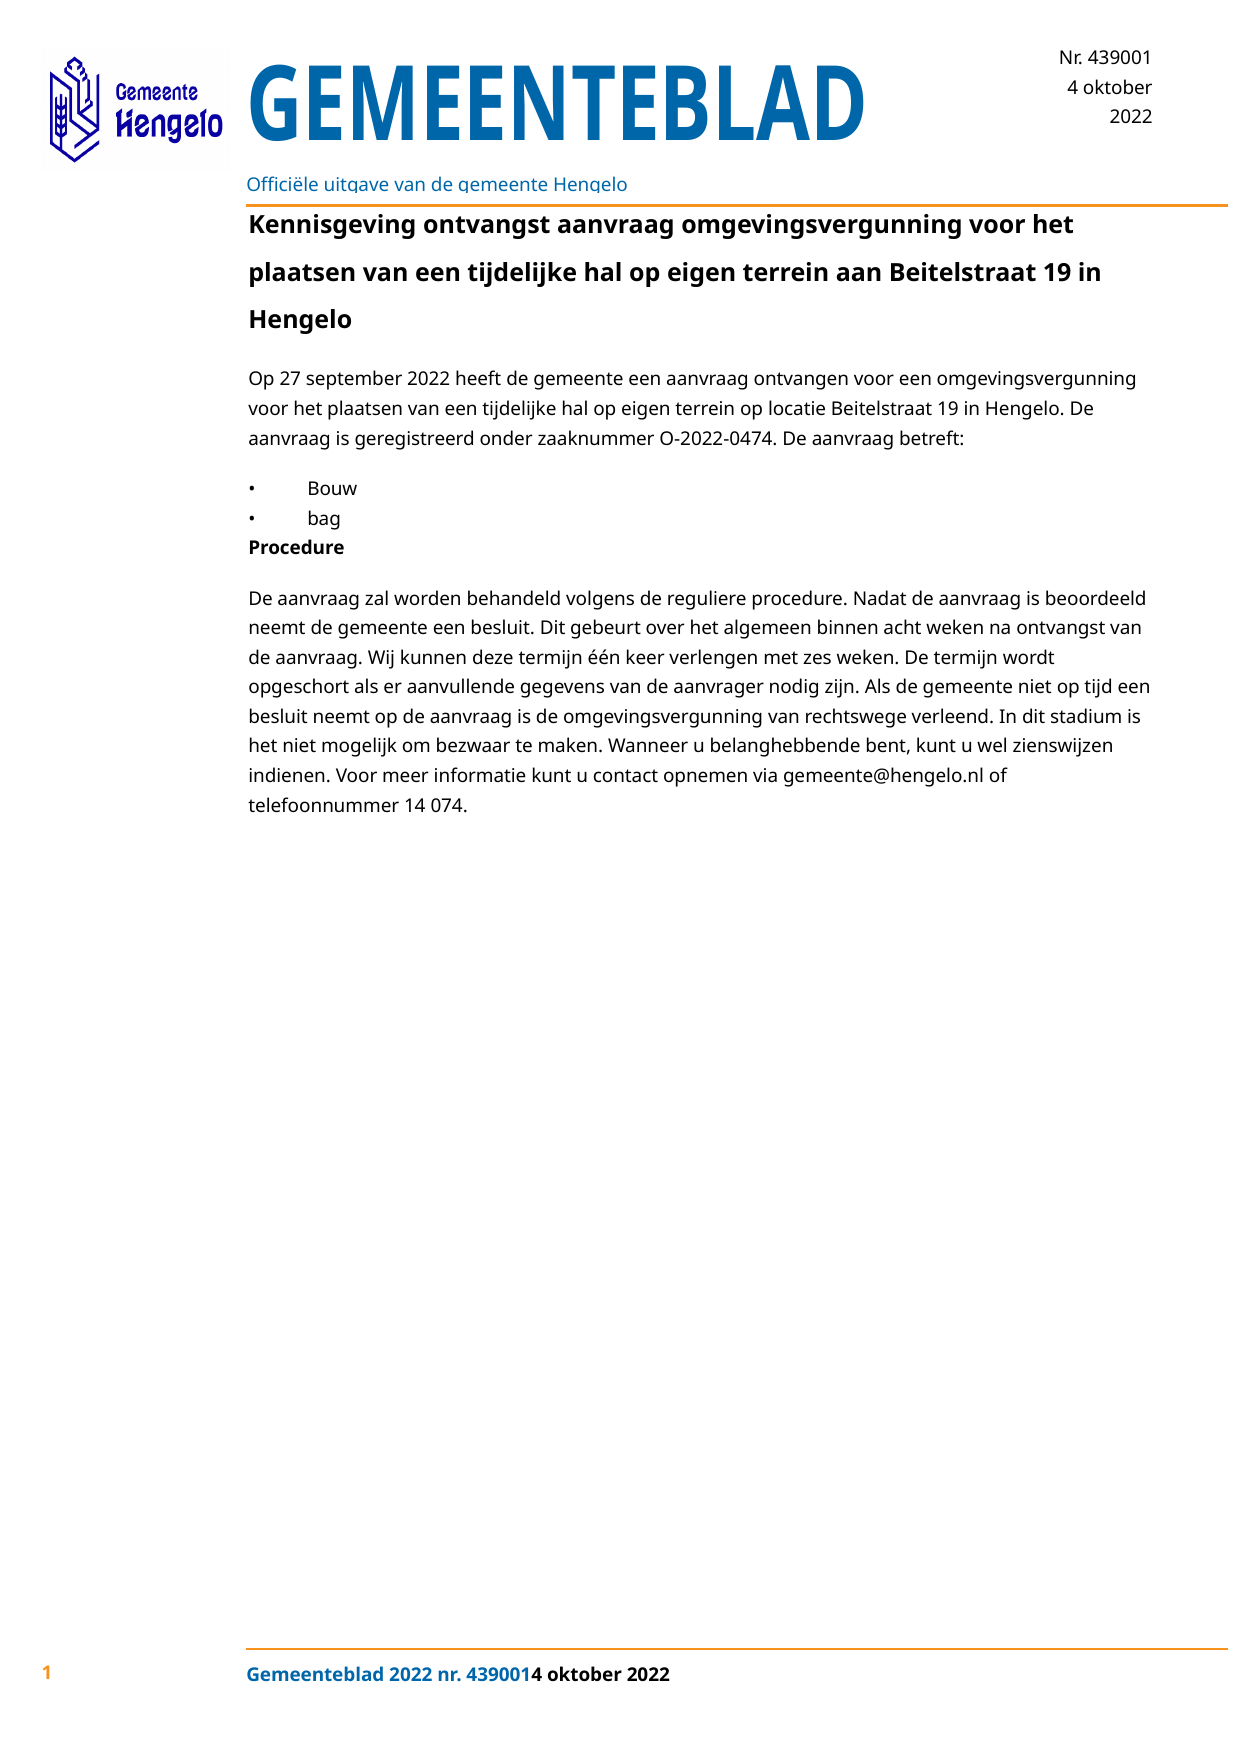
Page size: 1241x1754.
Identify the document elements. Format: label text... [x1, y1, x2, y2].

text Kennisgeving ontvangst aanvraag omgevingsvergunning voor het plaatsen van een tijdelijke hal op eigen terrein aan Beitelstraat 19 in Hengelo [248, 207, 1152, 336]
text De aanvraag zal worden behandeld volgens de reguliere procedure. Nadat de aanvraag is beoordeeld neemt de gemeente een besluit. Dit gebeurt over het algemeen binnen acht weken na ontvangst van de aanvraag. Wij kunnen deze termijn één keer verlengen met zes weken. De termijn wordt opgeschort als er aanvullende gegevens van de aanvrager nodig zijn. Als de gemeente niet op tijd een besluit neemt op de aanvraag is de omgevingsvergunning van rechtswege verleend. In dit stadium is het niet mogelijk om bezwaar te maken. Wanneer u belanghebbende bent, kunt u wel zienswijzen indienen. Voor meer informatie kunt u contact opnemen via gemeente@hengelo.nl of telefoonnummer 14 074. [248, 585, 1152, 817]
text Procedure [248, 534, 1152, 560]
list Bouw [248, 475, 1152, 501]
list bag [248, 505, 1152, 530]
picture [41, 47, 231, 172]
text Op 27 september 2022 heeft de gemeente een aanvraag ontvangen voor een omgevingsvergunning voor het plaatsen van een tijdelijke hal op eigen terrein op locatie Beitelstraat 19 in Hengelo. De aanvraag is geregistreerd onder zaaknummer O-2022-0474. De aanvraag betreft: [248, 366, 1152, 450]
